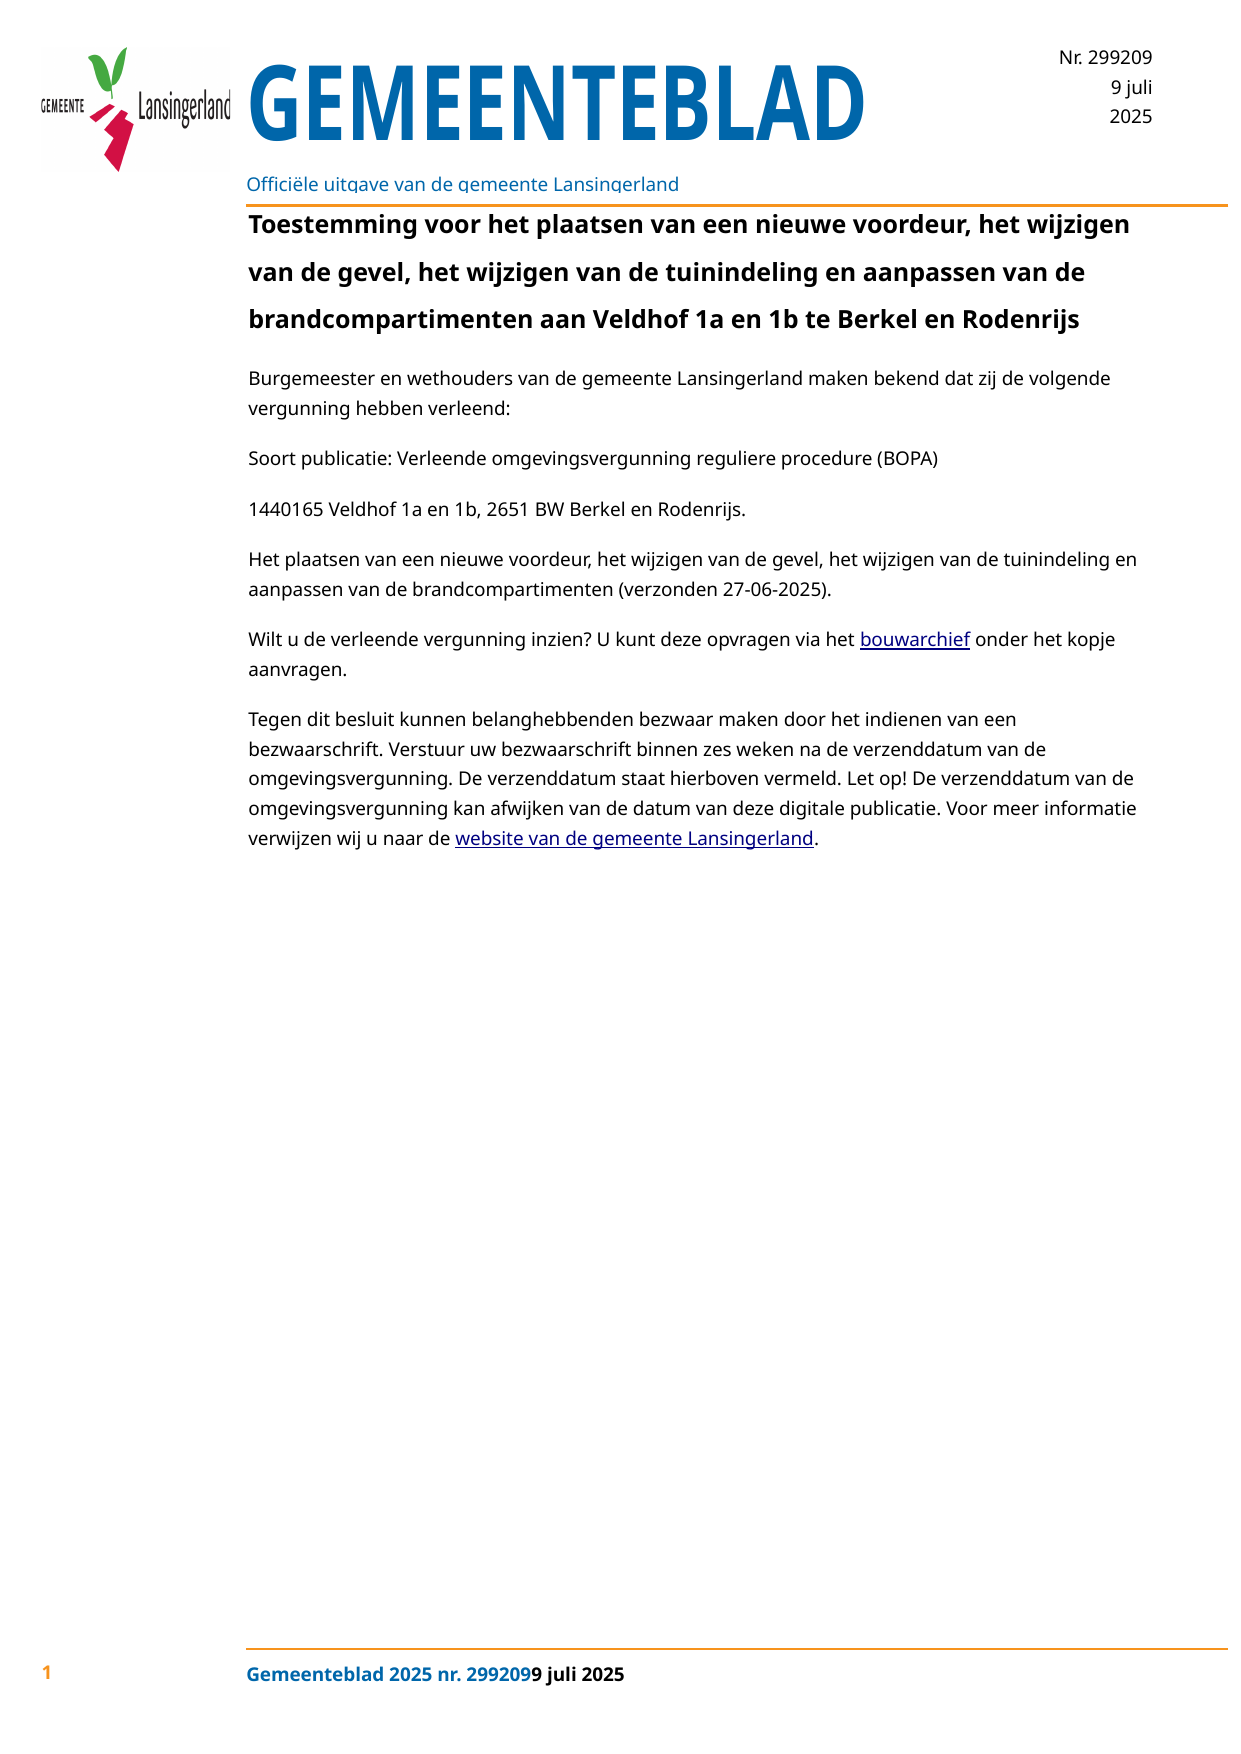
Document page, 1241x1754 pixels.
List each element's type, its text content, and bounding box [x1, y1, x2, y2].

picture [41, 47, 231, 172]
text Wilt u de verleende vergunning inzien? U kunt deze opvragen via het bouwarchief onder het kopje aanvragen. [248, 626, 1152, 682]
text 1440165 Veldhof 1a en 1b, 2651 BW Berkel en Rodenrijs. [248, 496, 1152, 522]
text Het plaatsen van een nieuwe voordeur, het wijzigen van de gevel, het wijzigen van de tuinindeling en aanpassen van de brandcompartimenten (verzonden 27-06-2025). [248, 546, 1152, 602]
text Burgemeester en wethouders van de gemeente Lansingerland maken bekend dat zij de volgende vergunning hebben verleend: [248, 366, 1152, 421]
text Tegen dit besluit kunnen belanghebbenden bezwaar maken door het indienen van een bezwaarschrift. Verstuur uw bezwaarschrift binnen zes weken na de verzenddatum van de omgevingsvergunning. De verzenddatum staat hierboven vermeld. Let op! De verzenddatum van de omgevingsvergunning kan afwijken van de datum van deze digitale publicatie. Voor meer informatie verwijzen wij u naar de website van de gemeente Lansingerland. [248, 706, 1152, 850]
text Soort publicatie: Verleende omgevingsvergunning reguliere procedure (BOPA) [248, 446, 1152, 471]
text Toestemming voor het plaatsen van een nieuwe voordeur, het wijzigen van de gevel, het wijzigen van de tuinindeling en aanpassen van de brandcompartimenten aan Veldhof 1a en 1b te Berkel en Rodenrijs [248, 207, 1152, 336]
